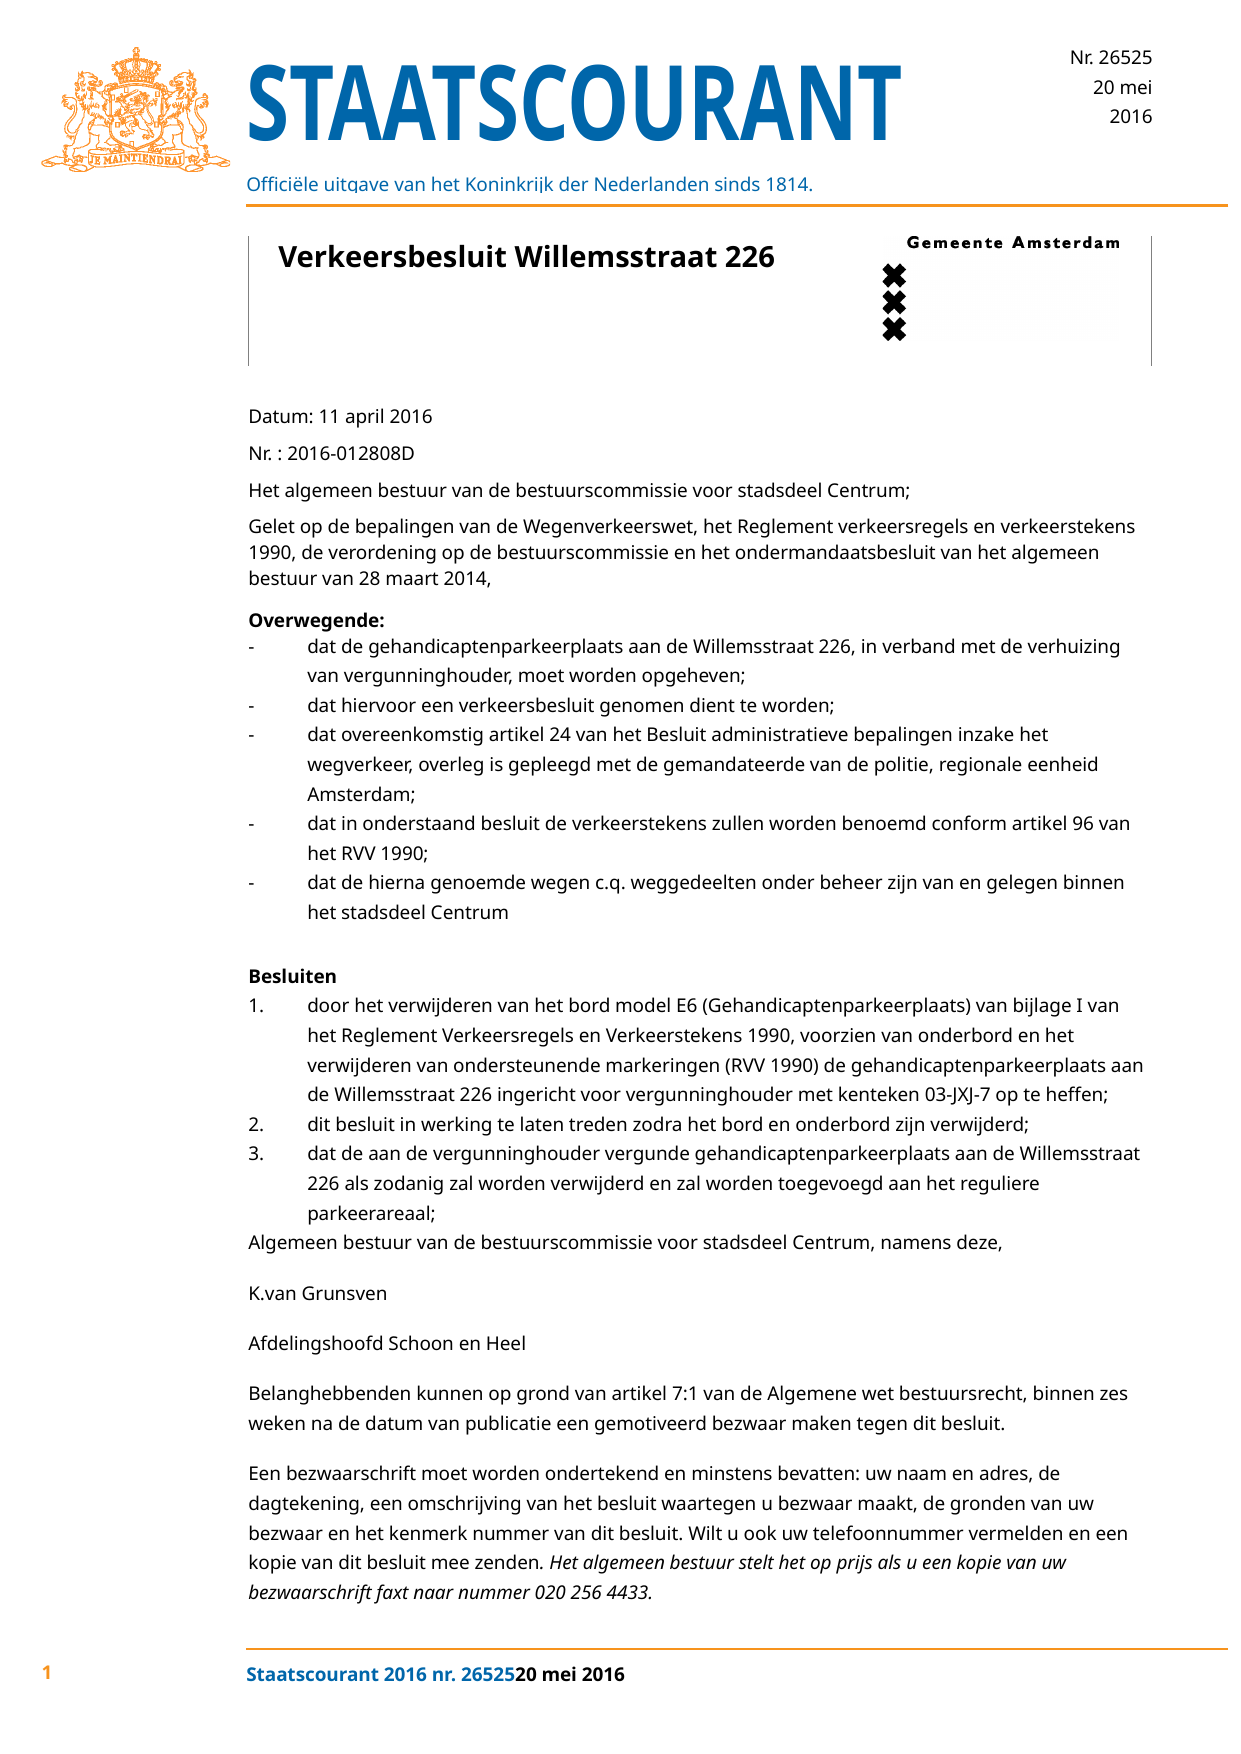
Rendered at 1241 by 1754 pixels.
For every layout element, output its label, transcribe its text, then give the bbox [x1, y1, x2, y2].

text Het algemeen bestuur van de bestuurscommissie voor stadsdeel Centrum; [248, 477, 1152, 503]
table_header [850, 236, 1151, 366]
text Gelet op de bepalingen van de Wegenverkeerswet, het Reglement verkeersregels en verkeerstekens 1990, de verordening op de bestuurscommissie en het ondermandaatsbesluit van het algemeen bestuur van 28 maart 2014, [248, 514, 1152, 591]
picture [882, 236, 1119, 341]
list dat in onderstaand besluit de verkeerstekens zullen worden benoemd conform artikel 96 van het RVV 1990; [248, 810, 1152, 866]
text Een bezwaarschrift moet worden ondertekend en minstens bevatten: uw naam en adres, de dagtekening, een omschrijving van het besluit waartegen u bezwaar maakt, de gronden van uw bezwaar en het kenmerk nummer van dit besluit. Wilt u ook uw telefoonnummer vermelden en een kopie van dit besluit mee zenden. Het algemeen bestuur stelt het op prijs als u een kopie van uw bezwaarschrift faxt naar nummer 020 256 4433. [248, 1461, 1152, 1604]
text Besluiten [248, 963, 1152, 989]
text Afdelingshoofd Schoon en Heel [248, 1330, 1152, 1356]
picture [41, 47, 231, 172]
table_header Verkeersbesluit Willemsstraat 226 [249, 236, 850, 366]
list dat de gehandicaptenparkeerplaats aan de Willemsstraat 226, in verband met de verhuizing van vergunninghouder, moet worden opgeheven; [248, 633, 1152, 688]
text Algemeen bestuur van de bestuurscommissie voor stadsdeel Centrum, namens deze, [248, 1229, 1152, 1255]
text Belanghebbenden kunnen op grond van artikel 7:1 van de Algemene wet bestuursrecht, binnen zes weken na de datum van publicatie een gemotiveerd bezwaar maken tegen dit besluit. [248, 1381, 1152, 1436]
text Nr. : 2016-012808D [248, 440, 1152, 466]
list dat de aan de vergunninghouder vergunde gehandicaptenparkeerplaats aan de Willemsstraat 226 als zodanig zal worden verwijderd en zal worden toegevoegd aan het reguliere parkeerareaal; [248, 1141, 1152, 1225]
list dat de hierna genoemde wegen c.q. weggedeelten onder beheer zijn van en gelegen binnen het stadsdeel Centrum [248, 869, 1152, 925]
text K.van Grunsven [248, 1280, 1152, 1305]
text Overwegende: [248, 607, 1152, 633]
list door het verwijderen van het bord model E6 (Gehandicaptenparkeerplaats) van bijlage I van het Reglement Verkeersregels en Verkeerstekens 1990, voorzien van onderbord en het verwijderen van ondersteunende markeringen (RVV 1990) de gehandicaptenparkeerplaats aan de Willemsstraat 226 ingericht voor vergunninghouder met kenteken 03-JXJ-7 op te heffen; [248, 993, 1152, 1107]
list dit besluit in werking te laten treden zodra het bord en onderbord zijn verwijderd; [248, 1111, 1152, 1137]
text Datum: 11 april 2016 [248, 404, 1152, 429]
list dat overeenkomstig artikel 24 van het Besluit administratieve bepalingen inzake het wegverkeer, overleg is gepleegd met de gemandateerde van de politie, regionale eenheid Amsterdam; [248, 722, 1152, 806]
list dat hiervoor een verkeersbesluit genomen dient te worden; [248, 692, 1152, 718]
